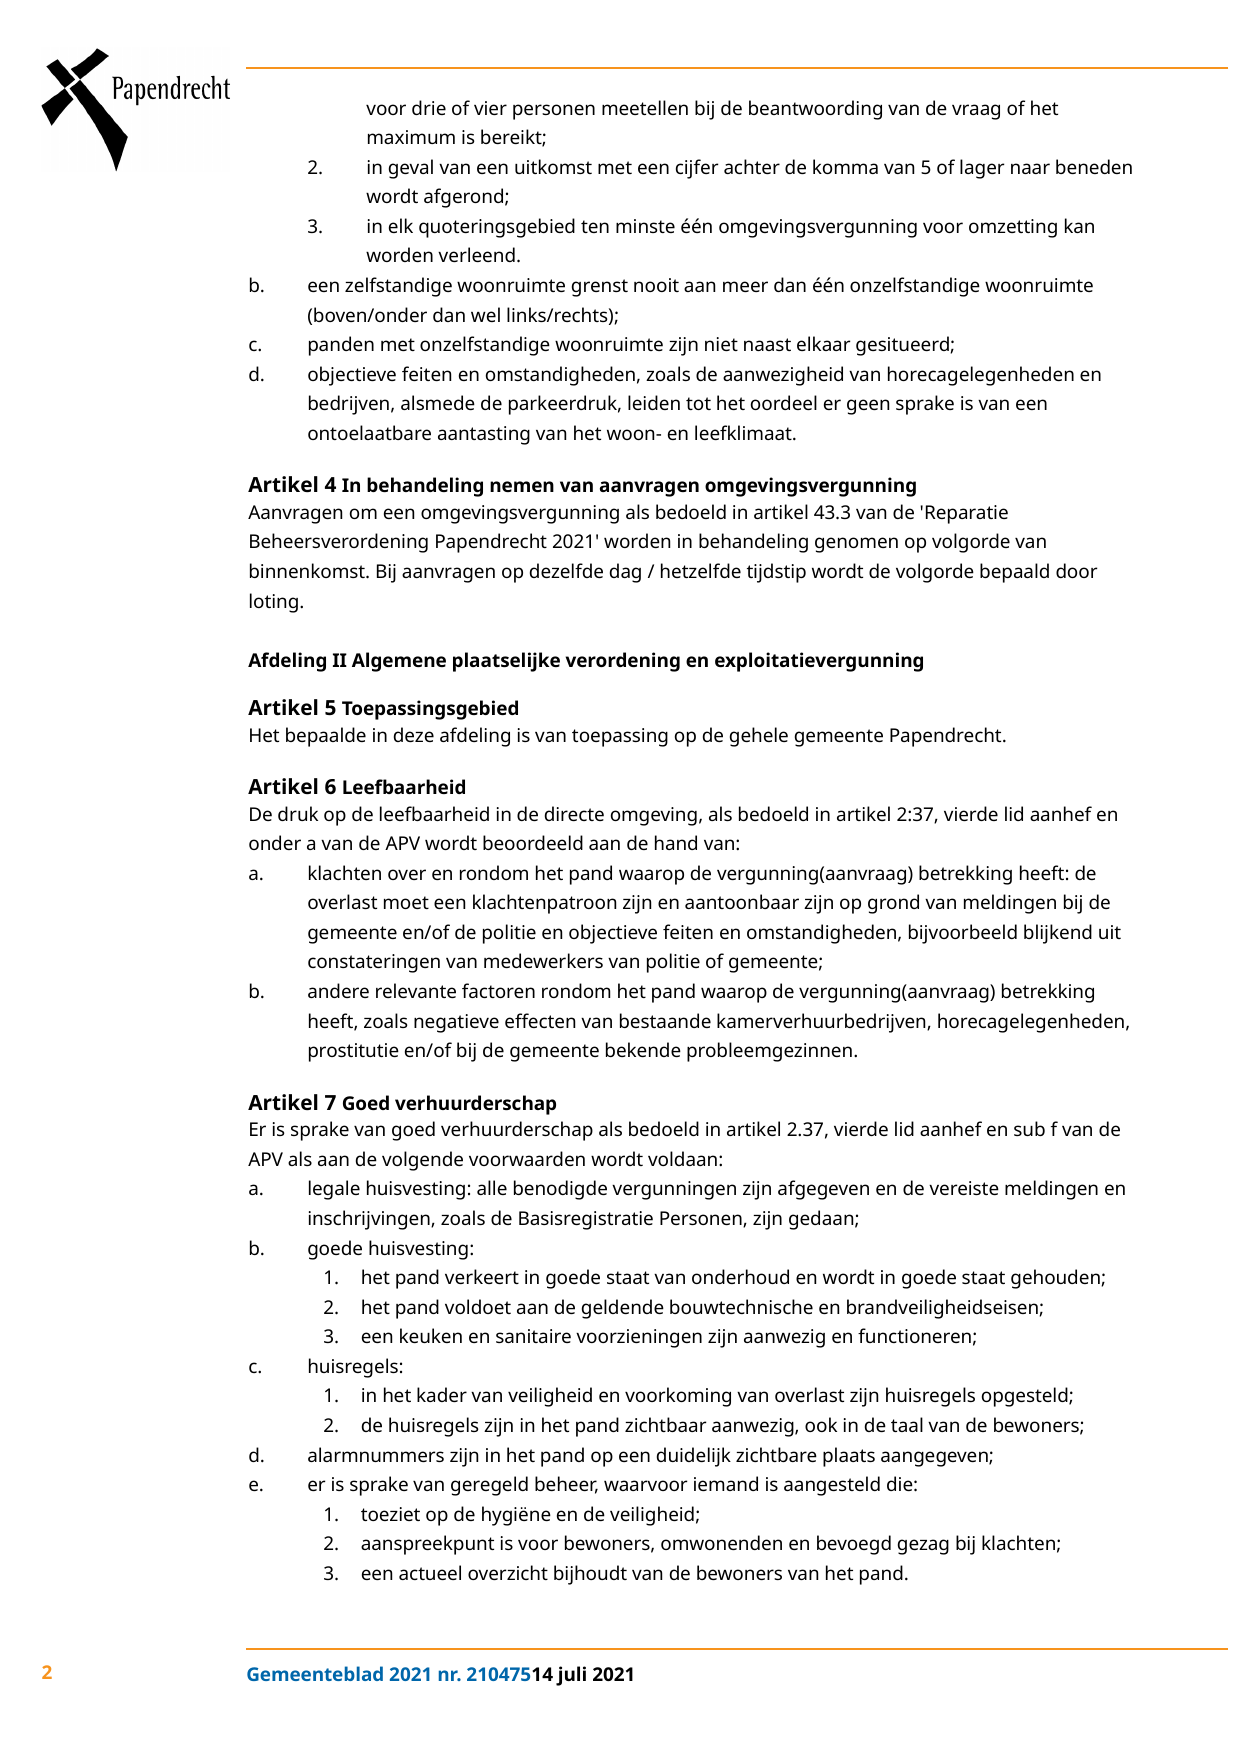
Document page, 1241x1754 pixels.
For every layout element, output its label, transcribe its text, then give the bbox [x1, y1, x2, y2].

list objectieve feiten en omstandigheden, zoals de aanwezigheid van horecagelegenheden en bedrijven, alsmede de parkeerdruk, leiden tot het oordeel er geen sprake is van een ontoelaatbare aantasting van het woon- en leefklimaat. [248, 361, 1152, 446]
list andere relevante factoren rondom het pand waarop de vergunning(aanvraag) betrekking heeft, zoals negatieve effecten van bestaande kamerverhuurbedrijven, horecagelegenheden, prostitutie en/of bij de gemeente bekende probleemgezinnen. [248, 978, 1152, 1063]
list legale huisvesting: alle benodigde vergunningen zijn afgegeven en de vereiste meldingen en inschrijvingen, zoals de Basisregistratie Personen, zijn gedaan; [248, 1176, 1152, 1231]
list in geval van een uitkomst met een cijfer achter de komma van 5 of lager naar beneden wordt afgerond; [307, 154, 1152, 209]
list aanspreekpunt is voor bewoners, omwonenden en bevoegd gezag bij klachten; [323, 1531, 1152, 1556]
picture [41, 47, 231, 172]
text Artikel 7 Goed verhuurderschap [248, 1088, 1152, 1116]
text Afdeling II Algemene plaatselijke verordening en exploitatievergunning [248, 647, 1152, 673]
list het pand voldoet aan de geldende bouwtechnische en brandveiligheidseisen; [323, 1294, 1152, 1319]
list huisregels: [248, 1353, 1152, 1379]
text De druk op de leefbaarheid in de directe omgeving, als bedoeld in artikel 2:37, vierde lid aanhef en onder a van de APV wordt beoordeeld aan de hand van: [248, 801, 1152, 856]
text Er is sprake van goed verhuurderschap als bedoeld in artikel 2.37, vierde lid aanhef en sub f van de APV als aan de volgende voorwaarden wordt voldaan: [248, 1116, 1152, 1172]
list in het kader van veiligheid en voorkoming van overlast zijn huisregels opgesteld; [323, 1383, 1152, 1408]
list goede huisvesting: [248, 1235, 1152, 1260]
text Aanvragen om een omgevingsvergunning als bedoeld in artikel 43.3 van de 'Reparatie Beheersverordening Papendrecht 2021' worden in behandeling genomen op volgorde van binnenkomst. Bij aanvragen op dezelfde dag / hetzelfde tijdstip wordt de volgorde bepaald door loting. [248, 499, 1152, 613]
text Artikel 6 Leefbaarheid [248, 772, 1152, 801]
list alarmnummers zijn in het pand op een duidelijk zichtbare plaats aangegeven; [248, 1442, 1152, 1467]
list de huisregels zijn in het pand zichtbaar aanwezig, ook in de taal van de bewoners; [323, 1412, 1152, 1438]
text Het bepaalde in deze afdeling is van toepassing op de gehele gemeente Papendrecht. [248, 722, 1152, 748]
list voor drie of vier personen meetellen bij de beantwoording van de vraag of het maximum is bereikt; [307, 95, 1152, 150]
list panden met onzelfstandige woonruimte zijn niet naast elkaar gesitueerd; [248, 331, 1152, 357]
list een actueel overzicht bijhoudt van de bewoners van het pand. [323, 1560, 1152, 1586]
list klachten over en rondom het pand waarop de vergunning(aanvraag) betrekking heeft: de overlast moet een klachtenpatroon zijn en aantoonbaar zijn op grond van meldingen bij de gemeente en/of de politie en objectieve feiten en omstandigheden, bijvoorbeeld blijkend uit constateringen van medewerkers van politie of gemeente; [248, 860, 1152, 974]
text Artikel 4 In behandeling nemen van aanvragen omgevingsvergunning [248, 471, 1152, 499]
list in elk quoteringsgebied ten minste één omgevingsvergunning voor omzetting kan worden verleend. [307, 213, 1152, 268]
list een keuken en sanitaire voorzieningen zijn aanwezig en functioneren; [323, 1323, 1152, 1349]
list een zelfstandige woonruimte grenst nooit aan meer dan één onzelfstandige woonruimte (boven/onder dan wel links/rechts); [248, 272, 1152, 328]
list toeziet op de hygiëne en de veiligheid; [323, 1501, 1152, 1527]
text Artikel 5 Toepassingsgebied [248, 693, 1152, 722]
list het pand verkeert in goede staat van onderhoud en wordt in goede staat gehouden; [323, 1264, 1152, 1290]
list er is sprake van geregeld beheer, waarvoor iemand is aangesteld die: [248, 1471, 1152, 1497]
